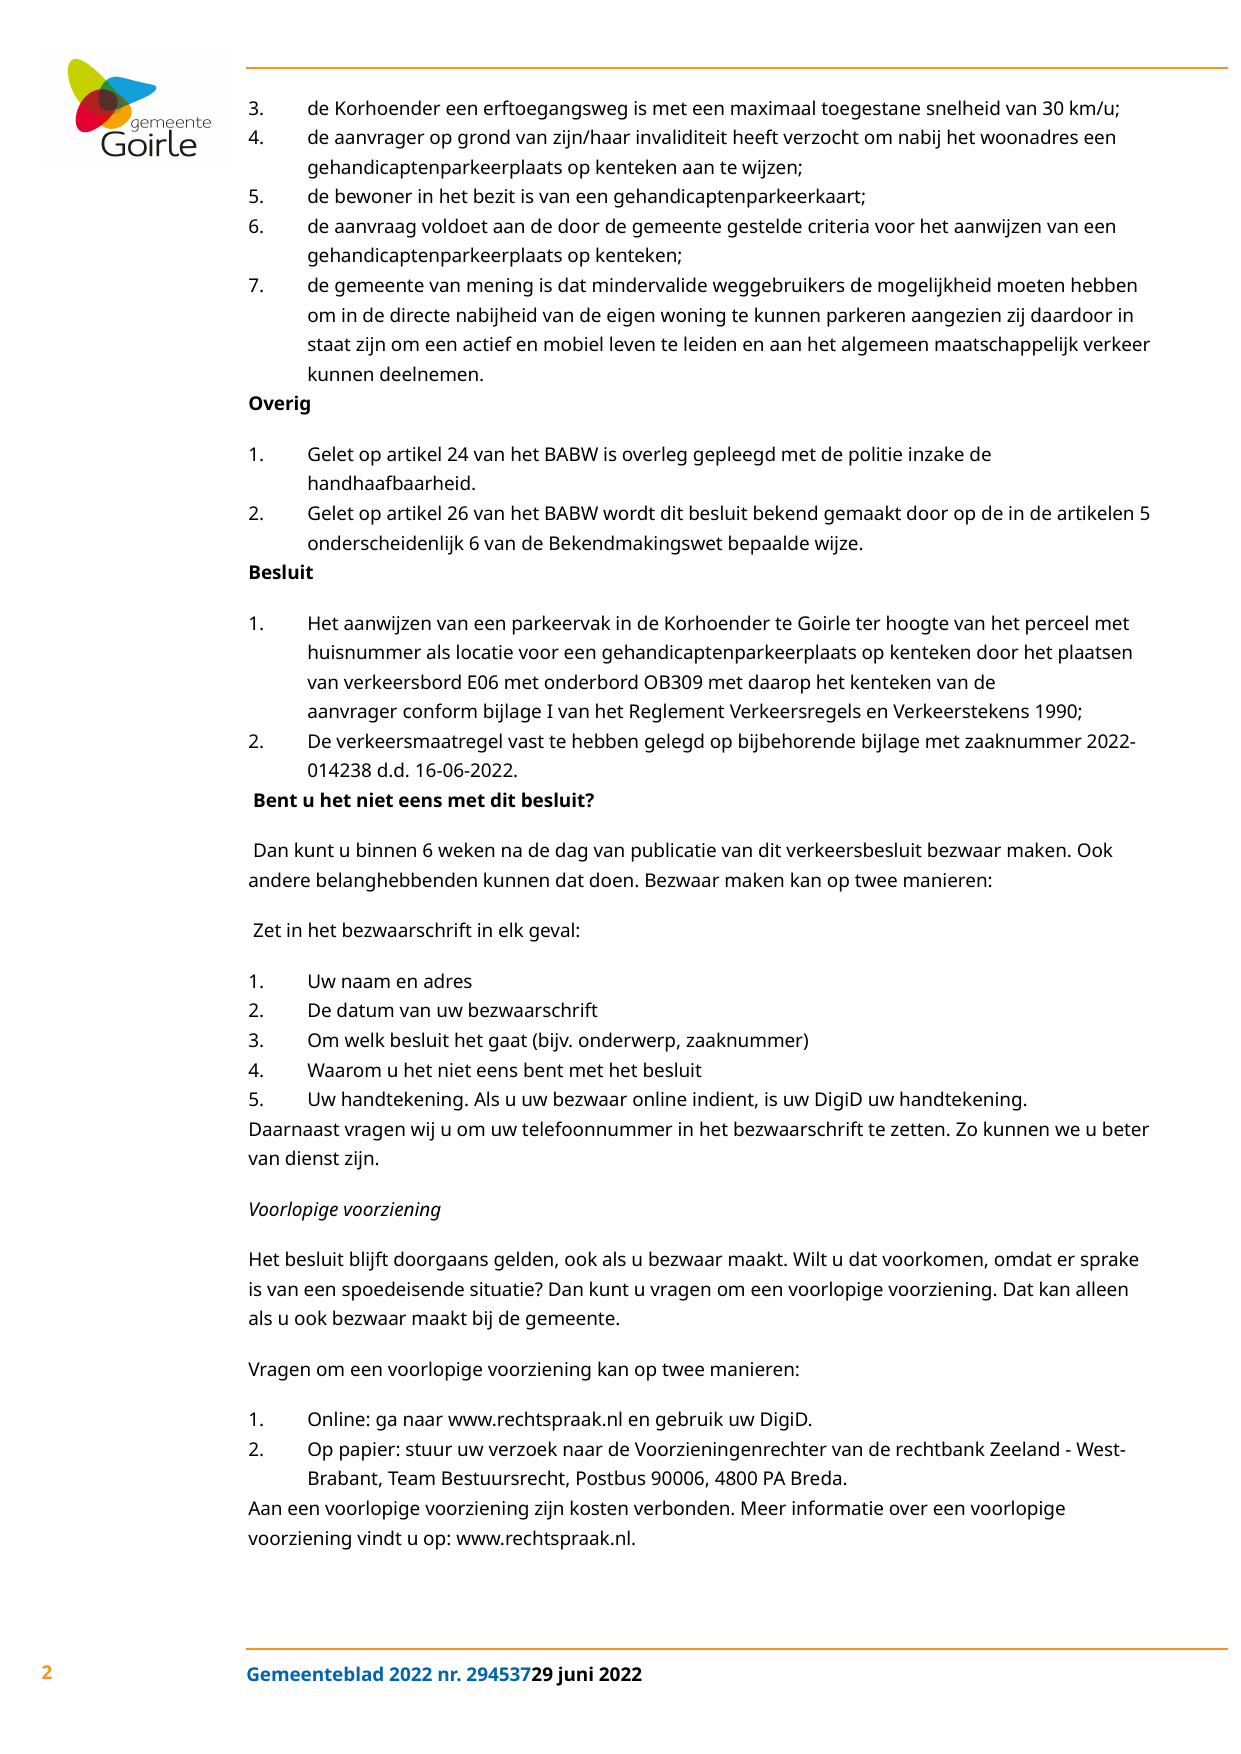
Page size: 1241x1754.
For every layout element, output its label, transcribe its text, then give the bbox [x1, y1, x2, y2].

text Daarnaast vragen wij u om uw telefoonnummer in het bezwaarschrift te zetten. Zo kunnen we u beter van dienst zijn. [248, 1116, 1152, 1171]
picture [41, 47, 231, 172]
list Gelet op artikel 26 van het BABW wordt dit besluit bekend gemaakt door op de in de artikelen 5 onderscheidenlijk 6 van de Bekendmakingswet bepaalde wijze. [248, 500, 1152, 556]
list Op papier: stuur uw verzoek naar de Voorzieningenrechter van de rechtbank Zeeland - West-Brabant, Team Bestuursrecht, Postbus 90006, 4800 PA Breda. [248, 1436, 1152, 1491]
list Online: ga naar www.rechtspraak.nl en gebruik uw DigiD. [248, 1406, 1152, 1432]
list Gelet op artikel 24 van het BABW is overleg gepleegd met de politie inzake de handhaafbaarheid. [248, 441, 1152, 496]
list de bewoner in het bezit is van een gehandicaptenparkeerkaart; [248, 183, 1152, 209]
list de aanvrager op grond van zijn/haar invaliditeit heeft verzocht om nabij het woonadres een gehandicaptenparkeerplaats op kenteken aan te wijzen; [248, 124, 1152, 180]
list Het aanwijzen van een parkeervak in de Korhoender te Goirle ter hoogte van het perceel met huisnummer als locatie voor een gehandicaptenparkeerplaats op kenteken door het plaatsen van verkeersbord E06 met onderbord OB309 met daarop het kenteken van de aanvrager conform bijlage I van het Reglement Verkeersregels en Verkeerstekens 1990; [248, 610, 1152, 724]
text Besluit [248, 559, 1152, 585]
list Uw handtekening. Als u uw bezwaar online indient, is uw DigiD uw handtekening. [248, 1086, 1152, 1112]
text Voorlopige voorziening [248, 1196, 1152, 1222]
list De verkeersmaatregel vast te hebben gelegd op bijbehorende bijlage met zaaknummer 2022-014238 d.d. 16-06-2022. [248, 728, 1152, 783]
text Dan kunt u binnen 6 weken na de dag van publicatie van dit verkeersbesluit bezwaar maken. Ook andere belanghebbenden kunnen dat doen. Bezwaar maken kan op twee manieren: [248, 838, 1152, 893]
list de gemeente van mening is dat mindervalide weggebruikers de mogelijkheid moeten hebben om in de directe nabijheid van de eigen woning te kunnen parkeren aangezien zij daardoor in staat zijn om een actief en mobiel leven te leiden en aan het algemeen maatschappelijk verkeer kunnen deelnemen. [248, 272, 1152, 387]
text Overig [248, 391, 1152, 416]
list Om welk besluit het gaat (bijv. onderwerp, zaaknummer) [248, 1027, 1152, 1053]
list de Korhoender een erftoegangsweg is met een maximaal toegestane snelheid van 30 km/u; [248, 95, 1152, 121]
text Vragen om een voorlopige voorziening kan op twee manieren: [248, 1356, 1152, 1382]
text Zet in het bezwaarschrift in elk geval: [248, 918, 1152, 943]
list De datum van uw bezwaarschrift [248, 998, 1152, 1023]
list Waarom u het niet eens bent met het besluit [248, 1057, 1152, 1083]
text Het besluit blijft doorgaans gelden, ook als u bezwaar maakt. Wilt u dat voorkomen, omdat er sprake is van een spoedeisende situatie? Dan kunt u vragen om een voorlopige voorziening. Dat kan alleen als u ook bezwaar maakt bij de gemeente. [248, 1246, 1152, 1331]
text Aan een voorlopige voorziening zijn kosten verbonden. Meer informatie over een voorlopige voorziening vindt u op: www.rechtspraak.nl. [248, 1495, 1152, 1551]
list Uw naam en adres [248, 968, 1152, 994]
text Bent u het niet eens met dit besluit? [248, 787, 1152, 813]
list de aanvraag voldoet aan de door de gemeente gestelde criteria voor het aanwijzen van een gehandicaptenparkeerplaats op kenteken; [248, 213, 1152, 268]
